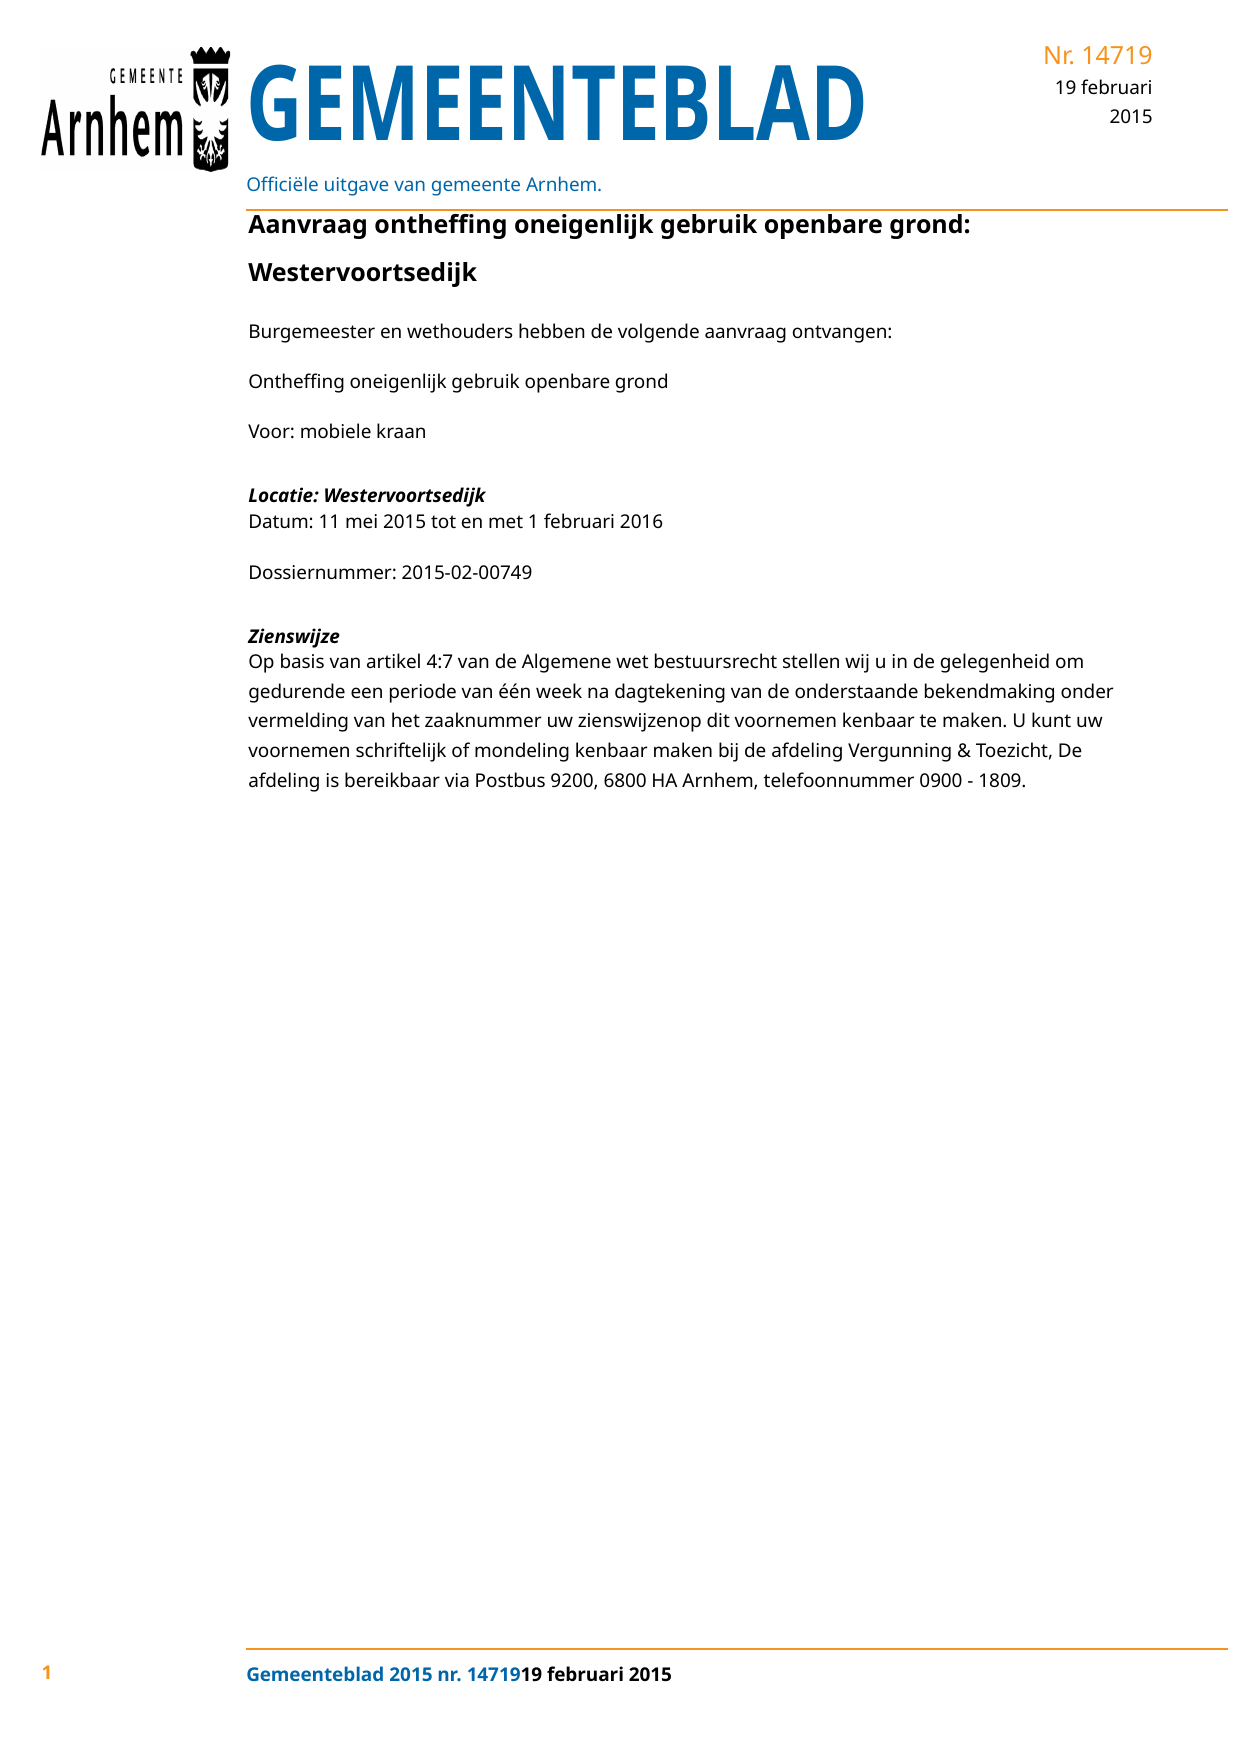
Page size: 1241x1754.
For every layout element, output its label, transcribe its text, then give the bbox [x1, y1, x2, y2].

text Op basis van artikel 4:7 van de Algemene wet bestuursrecht stellen wij u in de gelegenheid om gedurende een periode van één week na dagtekening van de onderstaande bekendmaking onder vermelding van het zaaknummer uw zienswijzenop dit voornemen kenbaar te maken. U kunt uw voornemen schriftelijk of mondeling kenbaar maken bij de afdeling Vergunning & Toezicht, De afdeling is bereikbaar via Postbus 9200, 6800 HA Arnhem, telefoonnummer 0900 - 1809. [248, 648, 1152, 793]
picture [41, 47, 231, 172]
text Aanvraag ontheffing oneigenlijk gebruik openbare grond: Westervoortsedijk [248, 211, 1152, 288]
text Dossiernummer: 2015-02-00749 [248, 559, 1152, 584]
text Datum: 11 mei 2015 tot en met 1 februari 2016 [248, 508, 1152, 534]
text Ontheffing oneigenlijk gebruik openbare grond [248, 368, 1152, 394]
text Locatie: Westervoortsedijk [248, 483, 1152, 508]
text Zienswijze [248, 623, 1152, 648]
text Burgemeester en wethouders hebben de volgende aanvraag ontvangen: [248, 318, 1152, 344]
text Voor: mobiele kraan [248, 419, 1152, 444]
